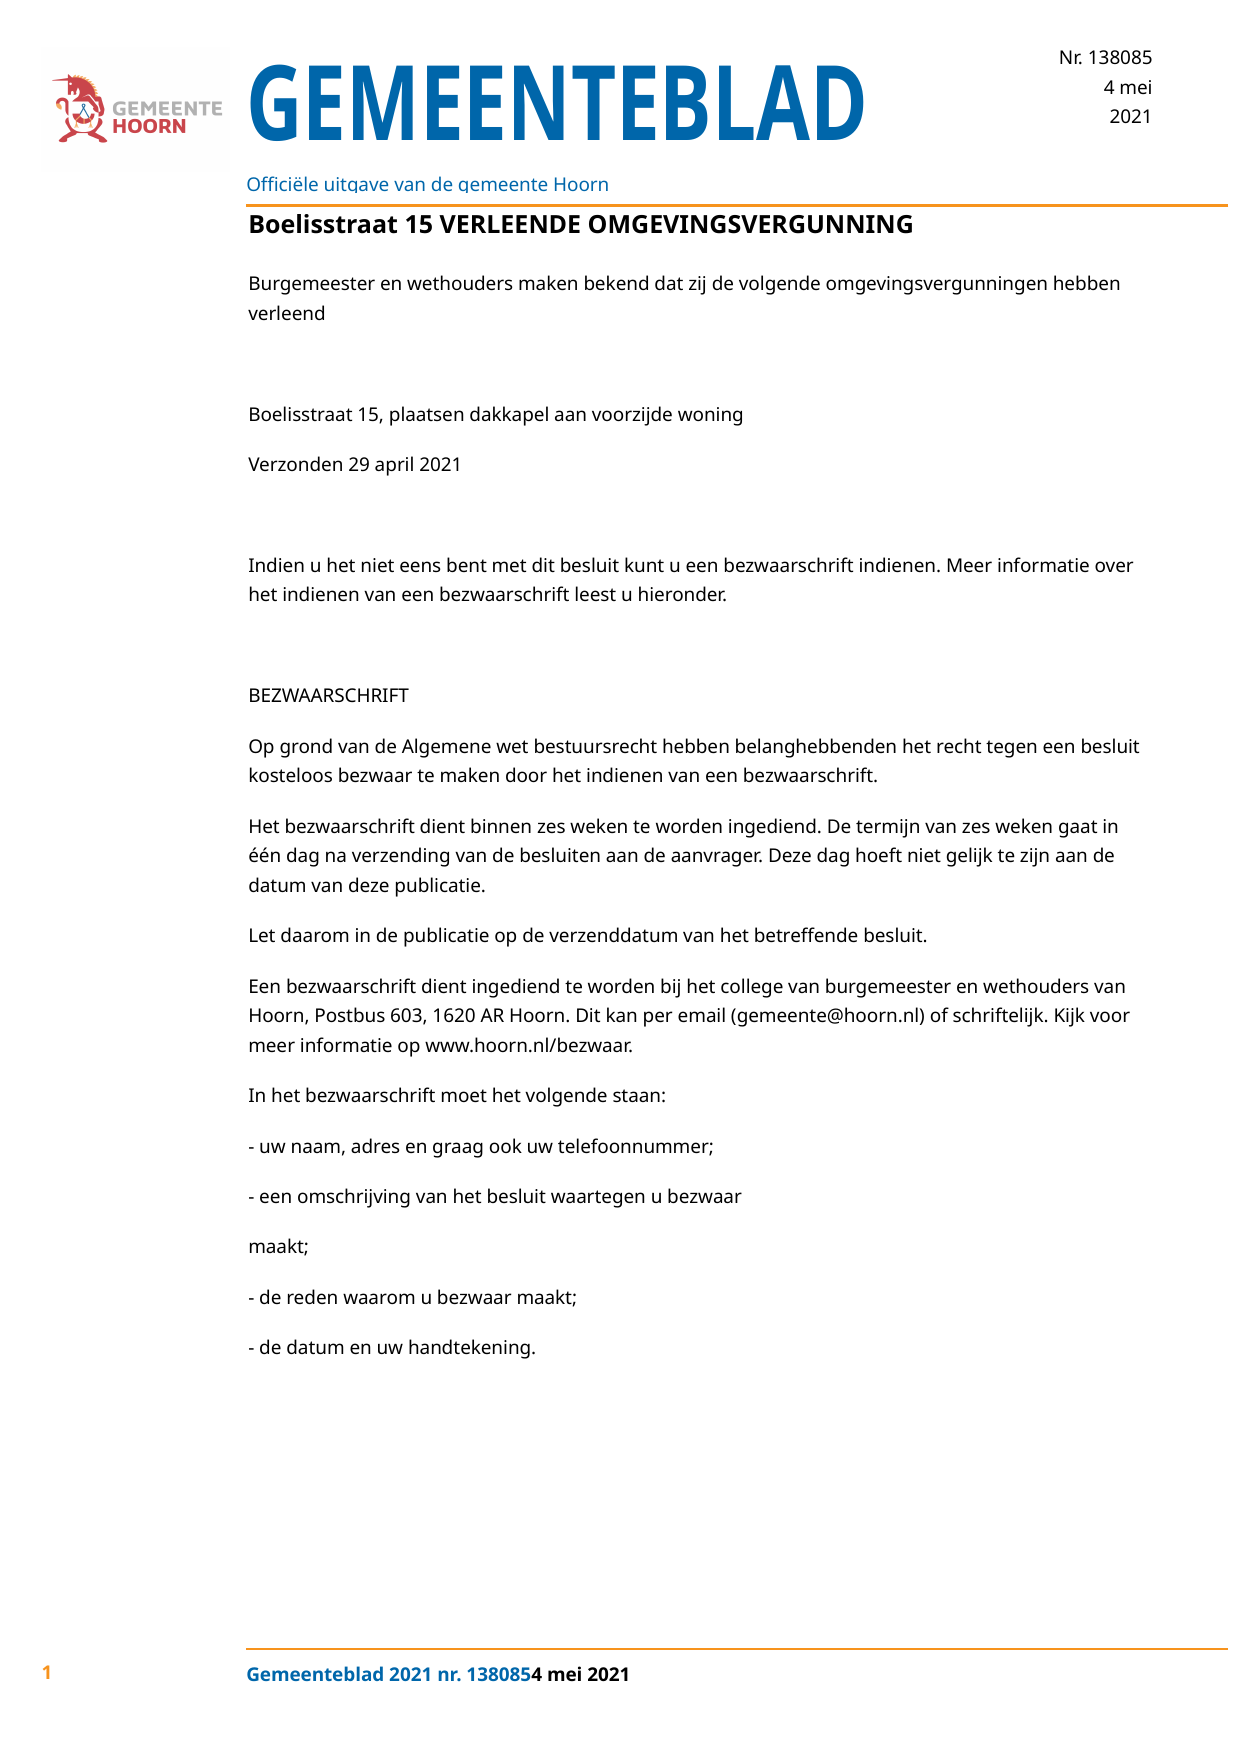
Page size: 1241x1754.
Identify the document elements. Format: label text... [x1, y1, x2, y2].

text Burgemeester en wethouders maken bekend dat zij de volgende omgevingsvergunningen hebben verleend [248, 270, 1152, 326]
text Boelisstraat 15, plaatsen dakkapel aan voorzijde woning [248, 401, 1152, 426]
text Een bezwaarschrift dient ingediend te worden bij het college van burgemeester en wethouders van Hoorn, Postbus 603, 1620 AR Hoorn. Dit kan per email (gemeente@hoorn.nl) of schriftelijk. Kijk voor meer informatie op www.hoorn.nl/bezwaar. [248, 973, 1152, 1058]
text Verzonden 29 april 2021 [248, 451, 1152, 477]
text - de reden waarom u bezwaar maakt; [248, 1284, 1152, 1310]
text Indien u het niet eens bent met dit besluit kunt u een bezwaarschrift indienen. Meer informatie over het indienen van een bezwaarschrift leest u hieronder. [248, 552, 1152, 607]
text Op grond van de Algemene wet bestuursrecht hebben belanghebbenden het recht tegen een besluit kosteloos bezwaar te maken door het indienen van een bezwaarschrift. [248, 733, 1152, 788]
text Boelisstraat 15 VERLEENDE OMGEVINGSVERGUNNING [248, 207, 1152, 241]
text - uw naam, adres en graag ook uw telefoonnummer; [248, 1133, 1152, 1158]
text In het bezwaarschrift moet het volgende staan: [248, 1082, 1152, 1108]
text Let daarom in de publicatie op de verzenddatum van het betreffende besluit. [248, 922, 1152, 948]
picture [41, 47, 231, 172]
text BEZWAARSCHRIFT [248, 682, 1152, 708]
text maakt; [248, 1234, 1152, 1259]
text Het bezwaarschrift dient binnen zes weken te worden ingediend. De termijn van zes weken gaat in één dag na verzending van de besluiten aan de aanvrager. Deze dag hoeft niet gelijk te zijn aan de datum van deze publicatie. [248, 813, 1152, 898]
text - de datum en uw handtekening. [248, 1334, 1152, 1360]
text - een omschrijving van het besluit waartegen u bezwaar [248, 1183, 1152, 1209]
